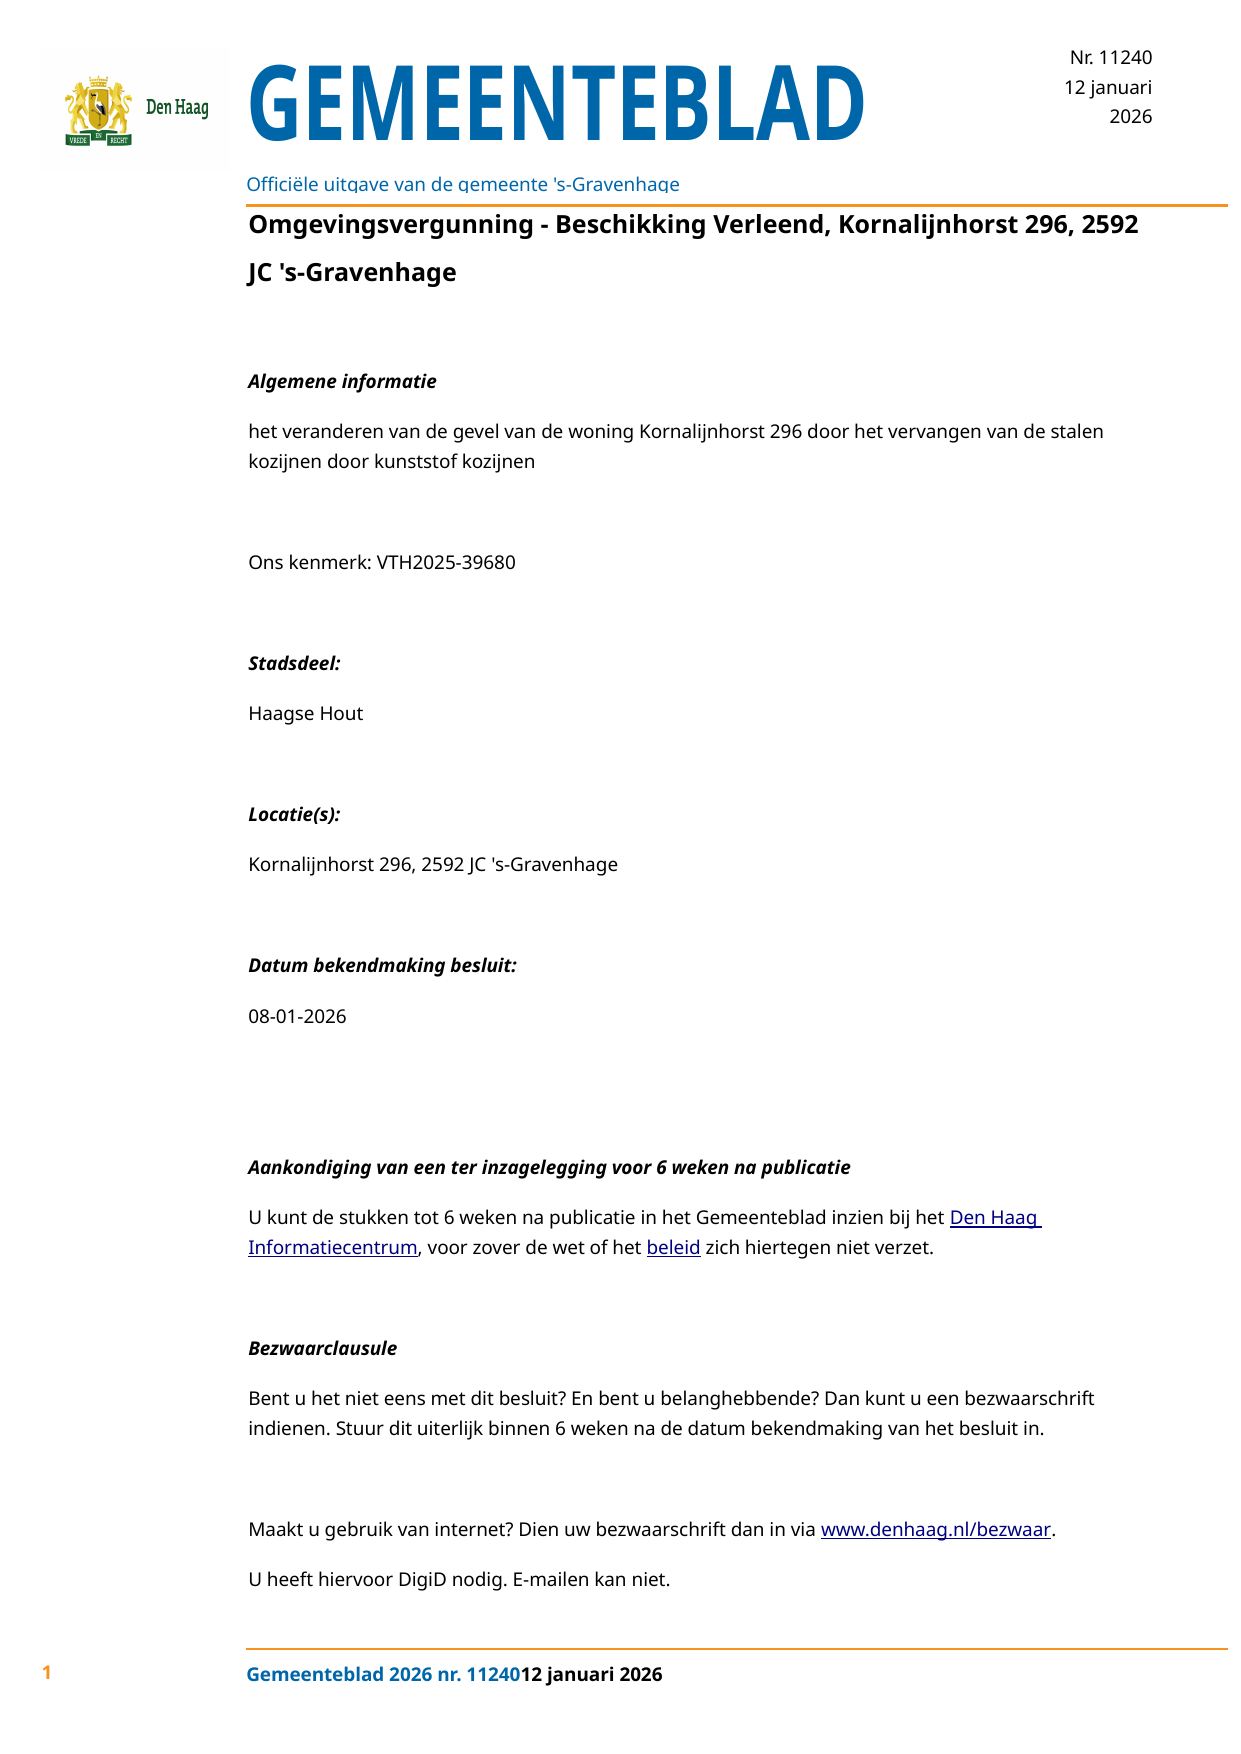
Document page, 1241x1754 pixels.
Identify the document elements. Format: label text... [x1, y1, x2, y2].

text 08-01-2026 [248, 1003, 1152, 1029]
text Bezwaarclausule [248, 1335, 1152, 1361]
text Aankondiging van een ter inzagelegging voor 6 weken na publicatie [248, 1154, 1152, 1180]
text Datum bekendmaking besluit: [248, 952, 1152, 978]
text Omgevingsvergunning - Beschikking Verleend, Kornalijnhorst 296, 2592 JC 's-Gravenhage [248, 207, 1152, 288]
text Haagse Hout [248, 700, 1152, 726]
text Ons kenmerk: VTH2025-39680 [248, 549, 1152, 575]
text U kunt de stukken tot 6 weken na publicatie in het Gemeenteblad inzien bij het Den Haag Informatiecentrum, voor zover de wet of het beleid zich hiertegen niet verzet. [248, 1204, 1152, 1260]
picture [41, 47, 231, 172]
text Maakt u gebruik van internet? Dien uw bezwaarschrift dan in via www.denhaag.nl/bezwaar. [248, 1516, 1152, 1542]
text Locatie(s): [248, 801, 1152, 827]
text U heeft hiervoor DigiD nodig. E-mailen kan niet. [248, 1566, 1152, 1592]
text Algemene informatie [248, 368, 1152, 394]
text Kornalijnhorst 296, 2592 JC 's-Gravenhage [248, 852, 1152, 877]
text Stadsdeel: [248, 650, 1152, 676]
text het veranderen van de gevel van de woning Kornalijnhorst 296 door het vervangen van de stalen kozijnen door kunststof kozijnen [248, 419, 1152, 474]
text Bent u het niet eens met dit besluit? En bent u belanghebbende? Dan kunt u een bezwaarschrift indienen. Stuur dit uiterlijk binnen 6 weken na de datum bekendmaking van het besluit in. [248, 1385, 1152, 1441]
